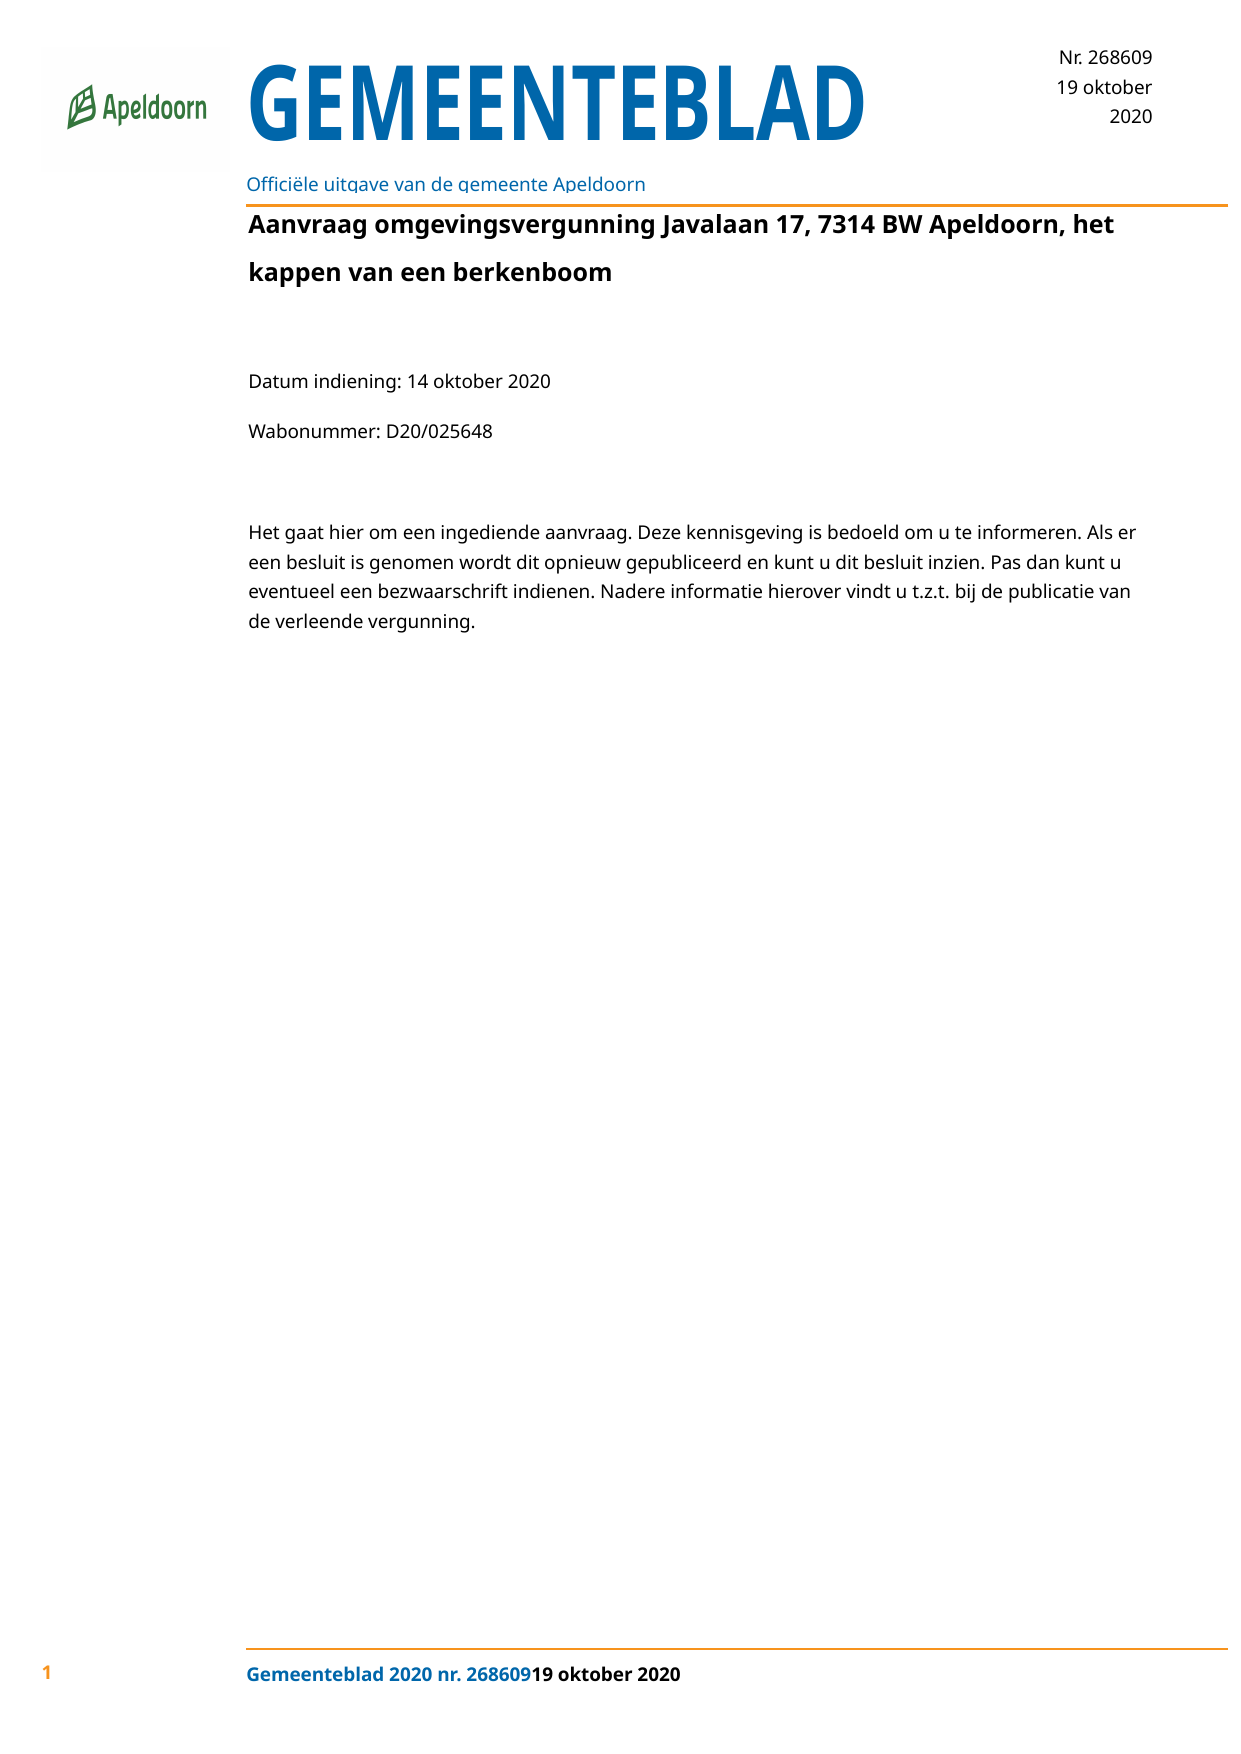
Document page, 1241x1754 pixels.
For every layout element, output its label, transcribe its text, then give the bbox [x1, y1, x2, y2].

text Datum indiening: 14 oktober 2020 [248, 368, 1152, 394]
text Het gaat hier om een ingediende aanvraag. Deze kennisgeving is bedoeld om u te informeren. Als er een besluit is genomen wordt dit opnieuw gepubliceerd en kunt u dit besluit inzien. Pas dan kunt u eventueel een bezwaarschrift indienen. Nadere informatie hierover vindt u t.z.t. bij de publicatie van de verleende vergunning. [248, 519, 1152, 634]
text Aanvraag omgevingsvergunning Javalaan 17, 7314 BW Apeldoorn, het kappen van een berkenboom [248, 207, 1152, 288]
text Wabonummer: D20/025648 [248, 419, 1152, 444]
picture [41, 47, 231, 172]
